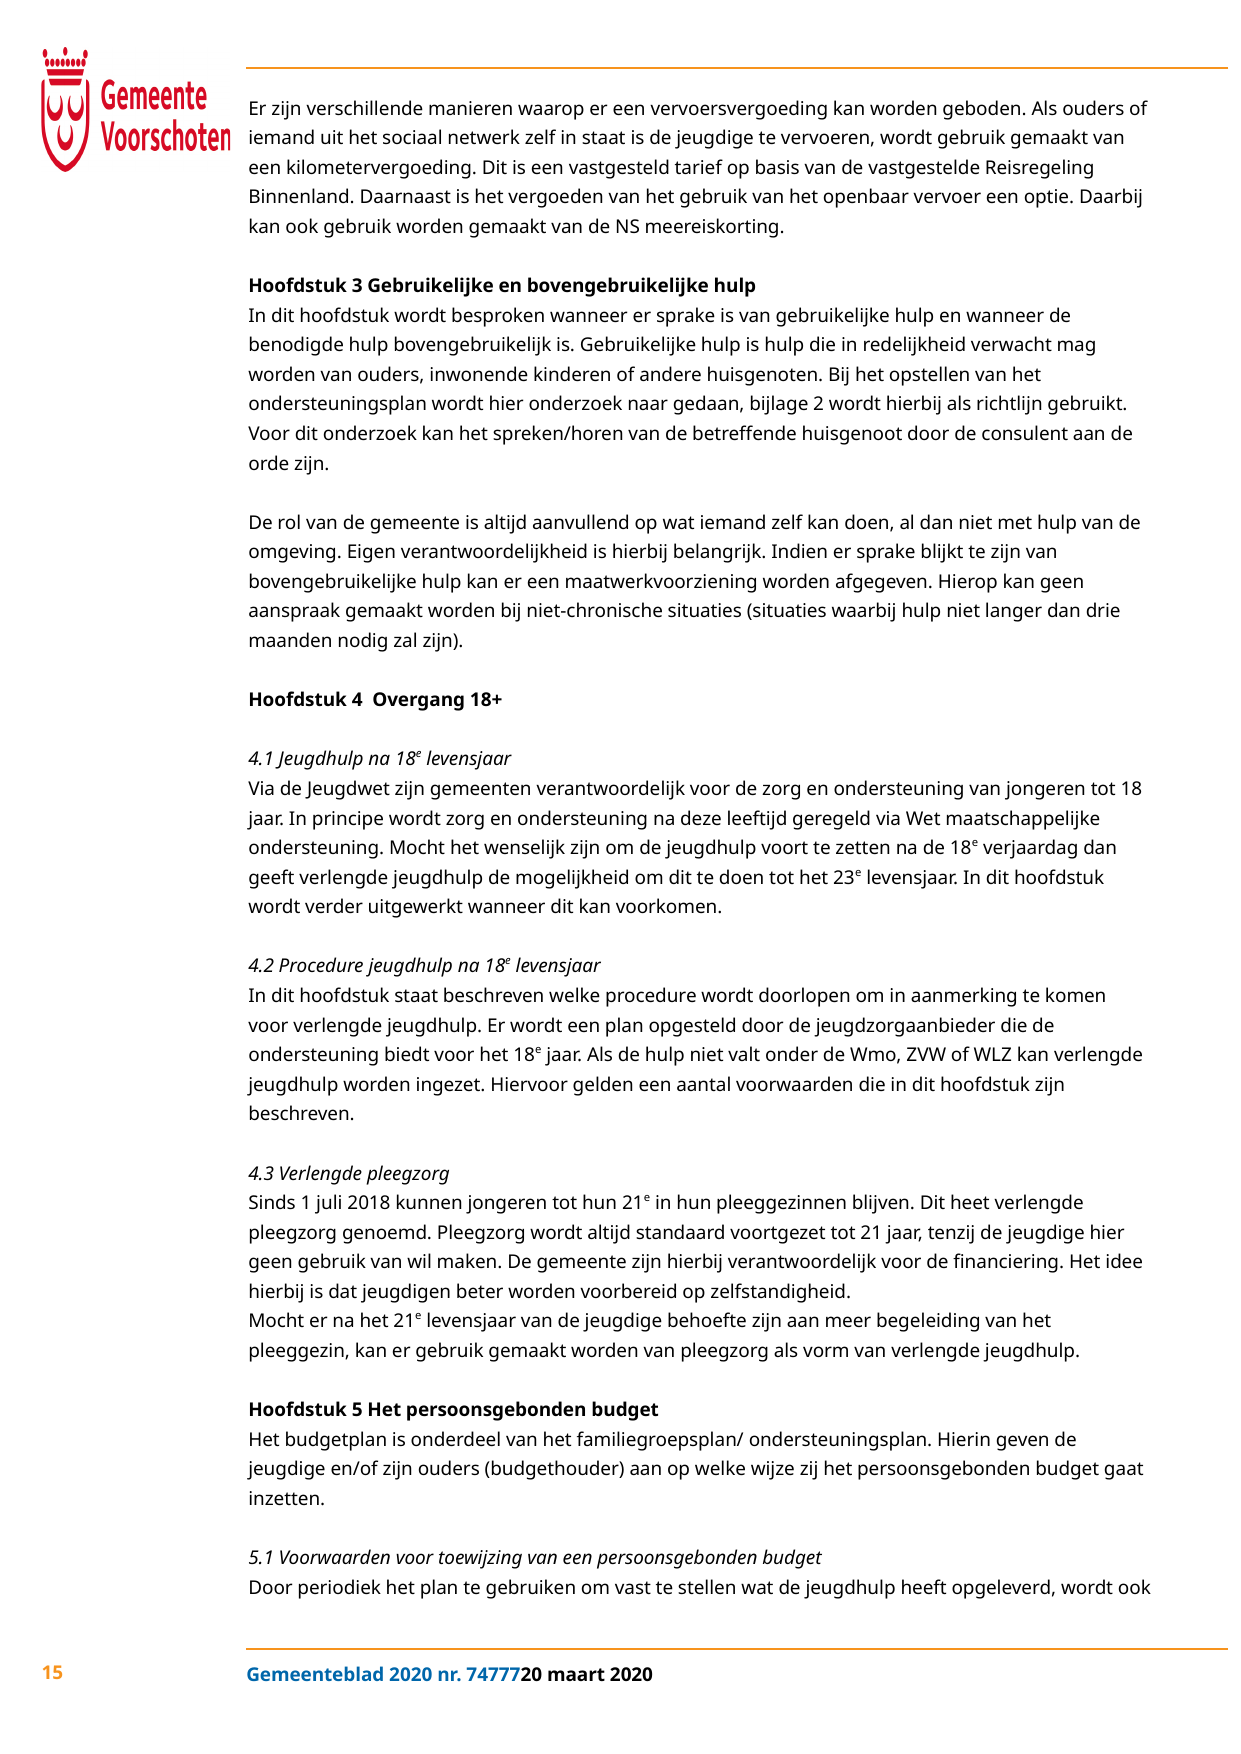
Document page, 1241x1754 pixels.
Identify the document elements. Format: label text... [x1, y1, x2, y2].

text In dit hoofdstuk staat beschreven welke procedure wordt doorlopen om in aanmerking te komen voor verlengde jeugdhulp. Er wordt een plan opgesteld door de jeugdzorgaanbieder die de ondersteuning biedt voor het 18e jaar. Als de hulp niet valt onder de Wmo, ZVW of WLZ kan verlengde jeugdhulp worden ingezet. Hiervoor gelden een aantal voorwaarden die in dit hoofdstuk zijn beschreven. [248, 982, 1152, 1126]
picture [41, 47, 231, 172]
text Door periodiek het plan te gebruiken om vast te stellen wat de jeugdhulp heeft opgeleverd, wordt ook [248, 1574, 1152, 1600]
text De rol van de gemeente is altijd aanvullend op wat iemand zelf kan doen, al dan niet met hulp van de omgeving. Eigen verantwoordelijkheid is hierbij belangrijk. Indien er sprake blijkt te zijn van bovengebruikelijke hulp kan er een maatwerkvoorziening worden afgegeven. Hierop kan geen aanspraak gemaakt worden bij niet-chronische situaties (situaties waarbij hulp niet langer dan drie maanden nodig zal zijn). [248, 509, 1152, 653]
text Hoofdstuk 4 Overgang 18+ [248, 686, 1152, 712]
text Via de Jeugdwet zijn gemeenten verantwoordelijk voor de zorg en ondersteuning van jongeren tot 18 jaar. In principe wordt zorg en ondersteuning na deze leeftijd geregeld via Wet maatschappelijke ondersteuning. Mocht het wenselijk zijn om de jeugdhulp voort te zetten na de 18e verjaardag dan geeft verlengde jeugdhulp de mogelijkheid om dit te doen tot het 23e levensjaar. In dit hoofdstuk wordt verder uitgewerkt wanneer dit kan voorkomen. [248, 775, 1152, 919]
text 4.2 Procedure jeugdhulp na 18e levensjaar [248, 953, 1152, 978]
text 5.1 Voorwaarden voor toewijzing van een persoonsgebonden budget [248, 1544, 1152, 1570]
text Het budgetplan is onderdeel van het familiegroepsplan/ ondersteuningsplan. Hierin geven de jeugdige en/of zijn ouders (budgethouder) aan op welke wijze zij het persoonsgebonden budget gaat inzetten. [248, 1426, 1152, 1511]
text Hoofdstuk 3 Gebruikelijke en bovengebruikelijke hulp [248, 272, 1152, 298]
text 4.3 Verlengde pleegzorg [248, 1160, 1152, 1186]
text Mocht er na het 21e levensjaar van de jeugdige behoefte zijn aan meer begeleiding van het pleeggezin, kan er gebruik gemaakt worden van pleegzorg als vorm van verlengde jeugdhulp. [248, 1308, 1152, 1363]
text In dit hoofdstuk wordt besproken wanneer er sprake is van gebruikelijke hulp en wanneer de benodigde hulp bovengebruikelijk is. Gebruikelijke hulp is hulp die in redelijkheid verwacht mag worden van ouders, inwonende kinderen of andere huisgenoten. Bij het opstellen van het ondersteuningsplan wordt hier onderzoek naar gedaan, bijlage 2 wordt hierbij als richtlijn gebruikt. Voor dit onderzoek kan het spreken/horen van de betreffende huisgenoot door de consulent aan de orde zijn. [248, 302, 1152, 476]
text 4.1 Jeugdhulp na 18e levensjaar [248, 746, 1152, 771]
text Sinds 1 juli 2018 kunnen jongeren tot hun 21e in hun pleeggezinnen blijven. Dit heet verlengde pleegzorg genoemd. Pleegzorg wordt altijd standaard voortgezet tot 21 jaar, tenzij de jeugdige hier geen gebruik van wil maken. De gemeente zijn hierbij verantwoordelijk voor de financiering. Het idee hierbij is dat jeugdigen beter worden voorbereid op zelfstandigheid. [248, 1189, 1152, 1304]
text Hoofdstuk 5 Het persoonsgebonden budget [248, 1396, 1152, 1422]
text Er zijn verschillende manieren waarop er een vervoersvergoeding kan worden geboden. Als ouders of iemand uit het sociaal netwerk zelf in staat is de jeugdige te vervoeren, wordt gebruik gemaakt van een kilometervergoeding. Dit is een vastgesteld tarief op basis van de vastgestelde Reisregeling Binnenland. Daarnaast is het vergoeden van het gebruik van het openbaar vervoer een optie. Daarbij kan ook gebruik worden gemaakt van de NS meereiskorting. [248, 95, 1152, 239]
